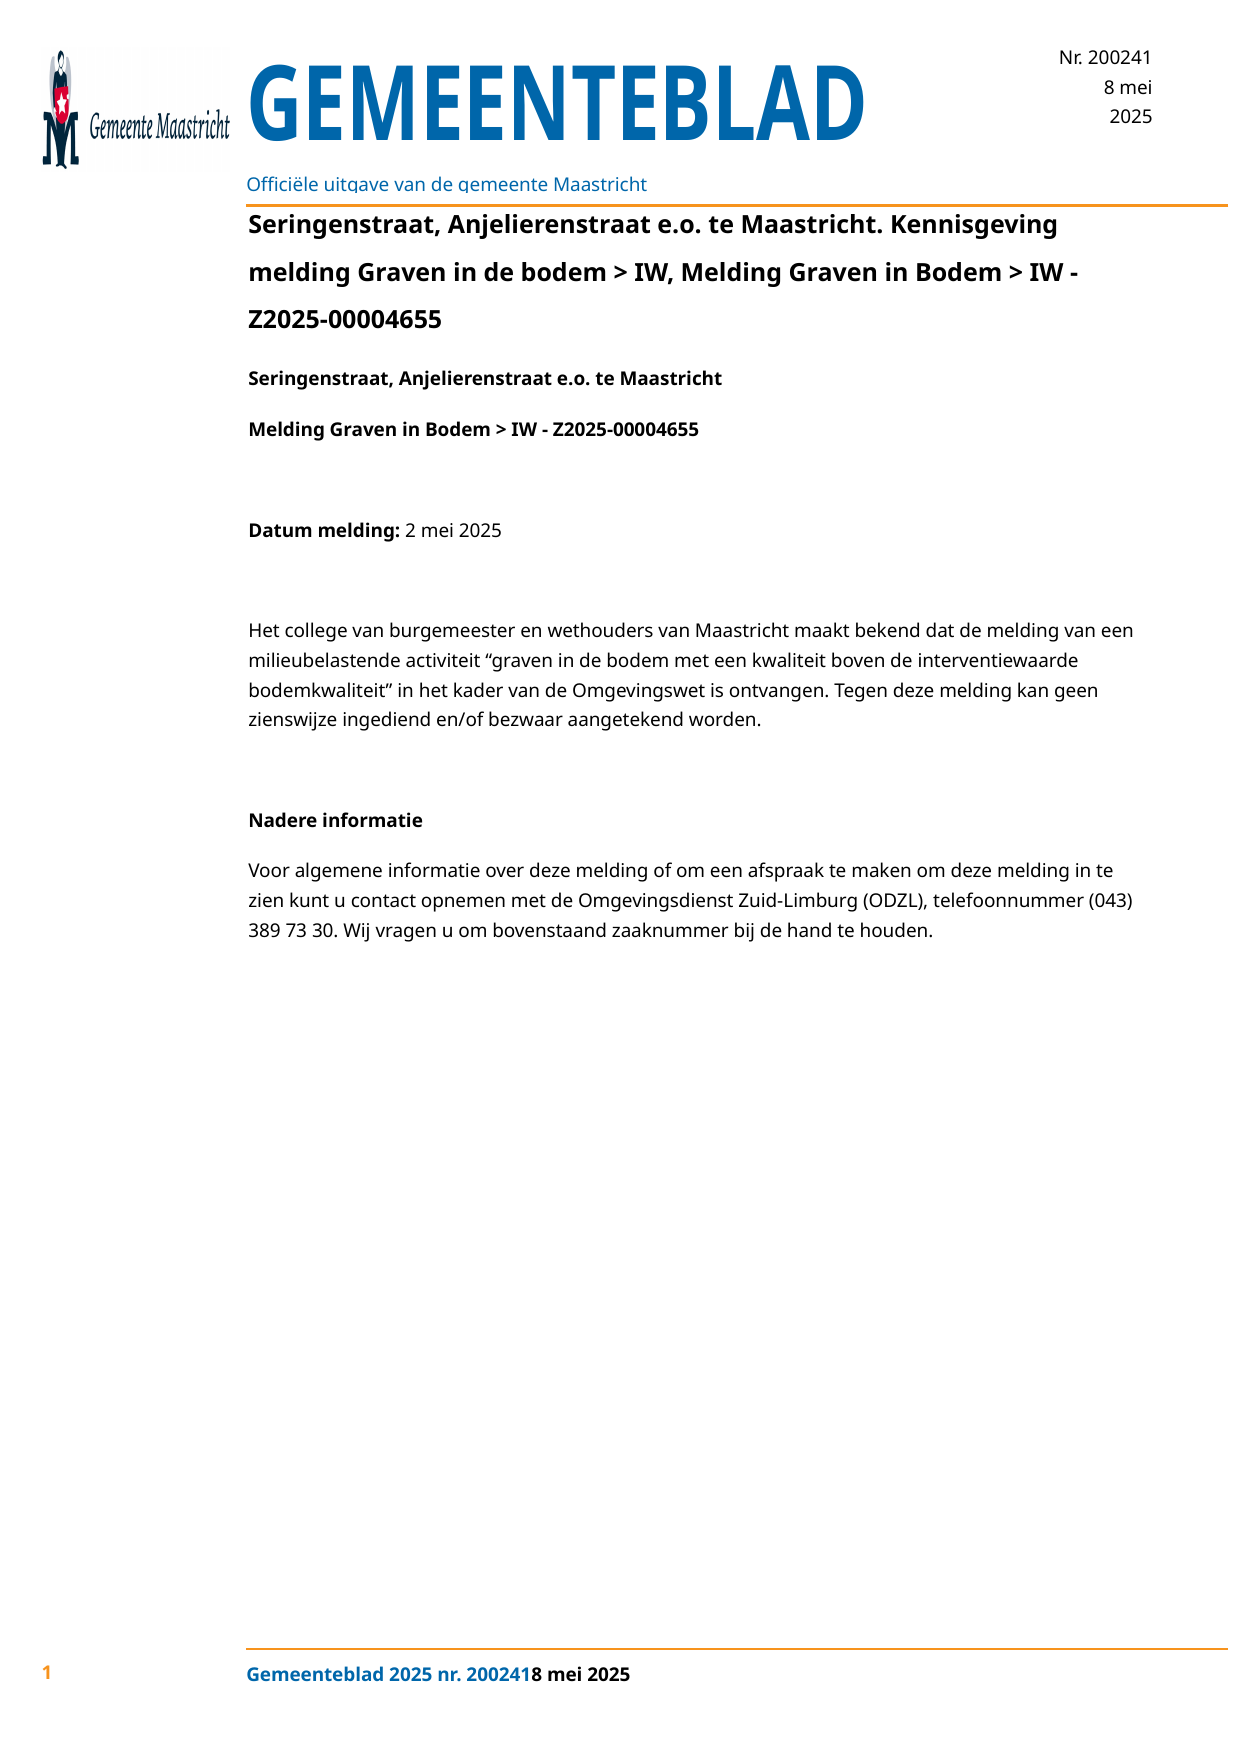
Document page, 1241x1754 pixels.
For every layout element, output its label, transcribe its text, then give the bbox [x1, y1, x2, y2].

text Nadere informatie [248, 807, 1152, 833]
text Seringenstraat, Anjelierenstraat e.o. te Maastricht [248, 366, 1152, 391]
text Het college van burgemeester en wethouders van Maastricht maakt bekend dat de melding van een milieubelastende activiteit “graven in de bodem met een kwaliteit boven de interventiewaarde bodemkwaliteit” in het kader van de Omgevingswet is ontvangen. Tegen deze melding kan geen zienswijze ingediend en/of bezwaar aangetekend worden. [248, 618, 1152, 732]
text Voor algemene informatie over deze melding of om een afspraak te maken om deze melding in te zien kunt u contact opnemen met de Omgevingsdienst Zuid-Limburg (ODZL), telefoonnummer (043) 389 73 30. Wij vragen u om bovenstaand zaaknummer bij de hand te houden. [248, 858, 1152, 942]
text Datum melding: 2 mei 2025 [248, 517, 1152, 542]
text Seringenstraat, Anjelierenstraat e.o. te Maastricht. Kennisgeving melding Graven in de bodem > IW, Melding Graven in Bodem > IW - Z2025-00004655 [248, 207, 1152, 336]
picture [41, 47, 231, 172]
text Melding Graven in Bodem > IW - Z2025-00004655 [248, 416, 1152, 442]
